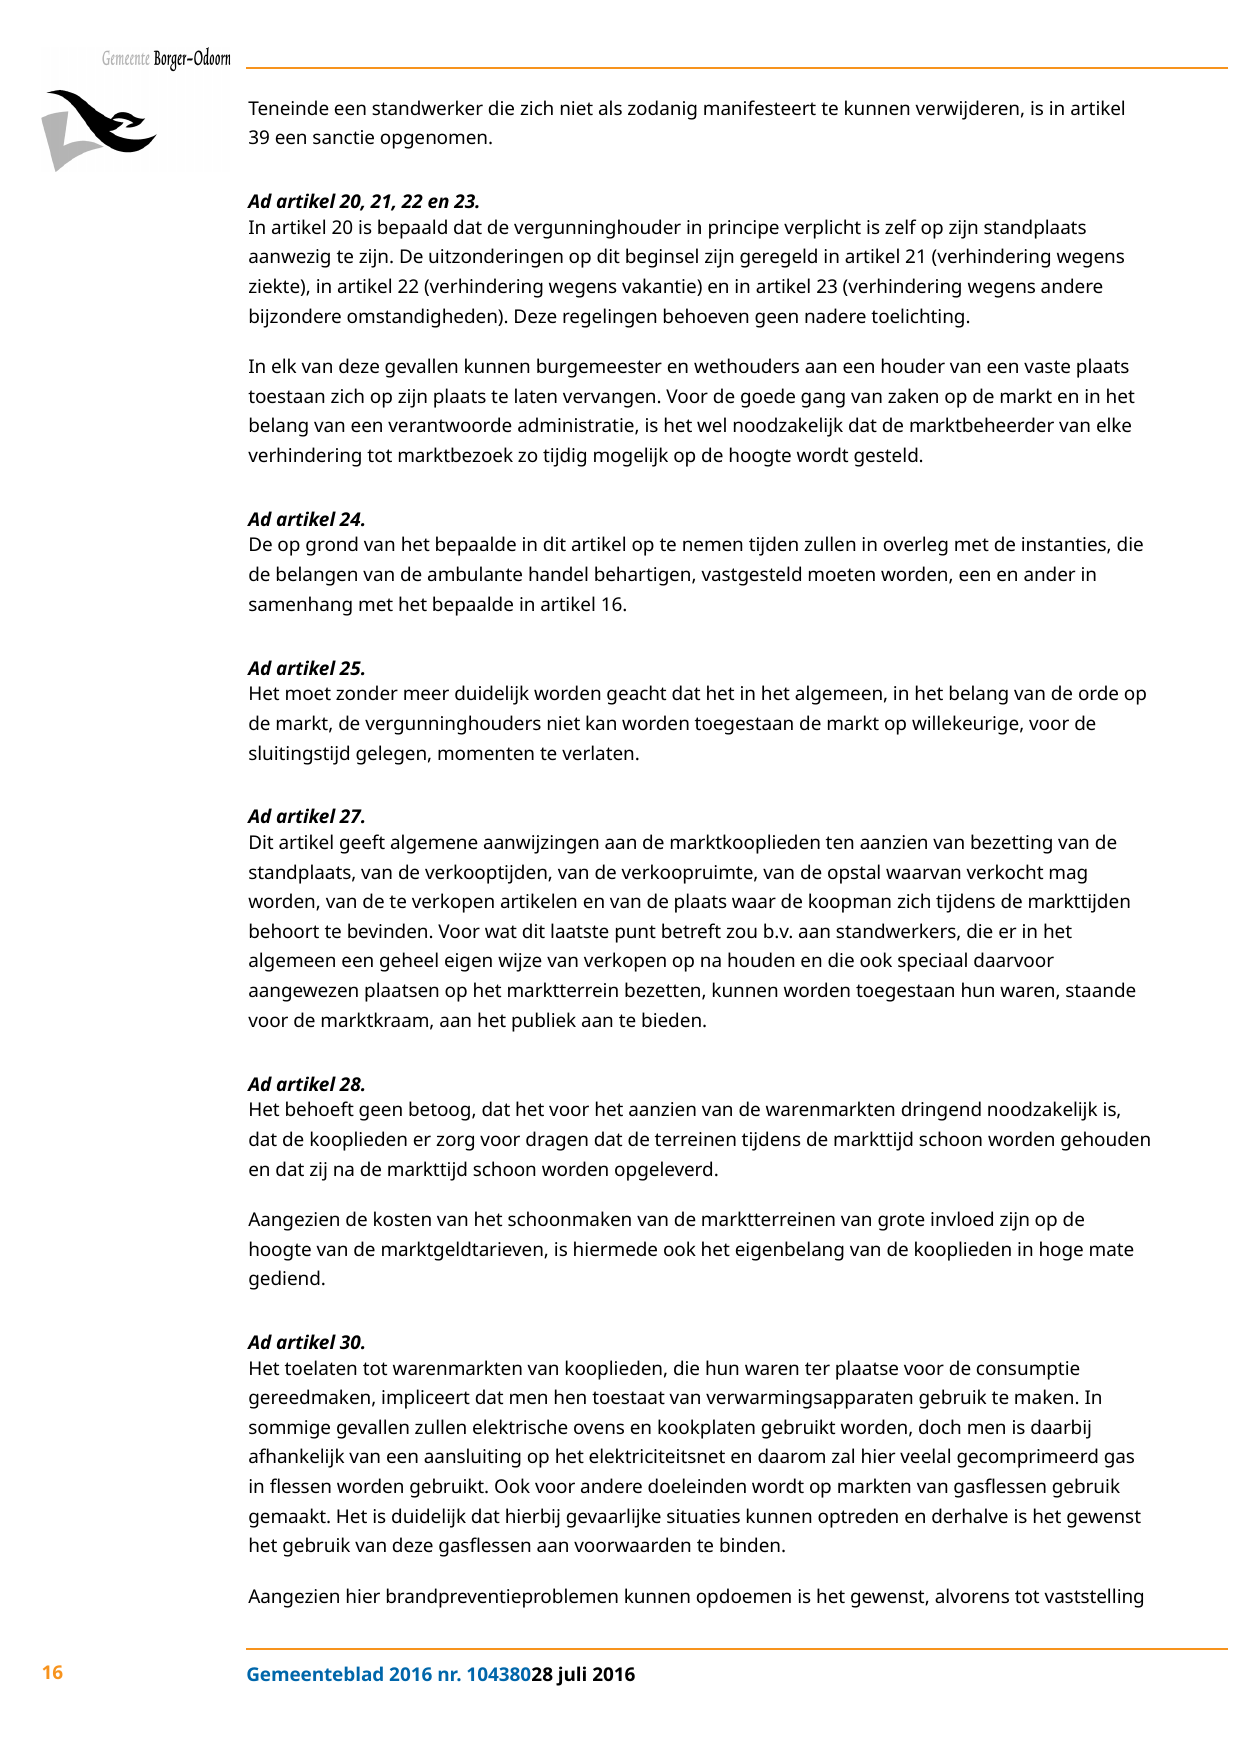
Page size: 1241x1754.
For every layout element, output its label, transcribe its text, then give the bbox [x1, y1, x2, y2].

text Dit artikel geeft algemene aanwijzingen aan de marktkooplieden ten aanzien van bezetting van de standplaats, van de verkooptijden, van de verkoopruimte, van de opstal waarvan verkocht mag worden, van de te verkopen artikelen en van de plaats waar de koopman zich tijdens de markttijden behoort te bevinden. Voor wat dit laatste punt betreft zou b.v. aan standwerkers, die er in het algemeen een geheel eigen wijze van verkopen op na houden en die ook speciaal daarvoor aangewezen plaatsen op het marktterrein bezetten, kunnen worden toegestaan hun waren, staande voor de marktkraam, aan het publiek aan te bieden. [248, 829, 1152, 1033]
picture [41, 47, 231, 172]
text Aangezien hier brandpreventieproblemen kunnen opdoemen is het gewenst, alvorens tot vaststelling [248, 1583, 1152, 1609]
text De op grond van het bepaalde in dit artikel op te nemen tijden zullen in overleg met de instanties, die de belangen van de ambulante handel behartigen, vastgesteld moeten worden, een en ander in samenhang met het bepaalde in artikel 16. [248, 532, 1152, 617]
text In elk van deze gevallen kunnen burgemeester en wethouders aan een houder van een vaste plaats toestaan zich op zijn plaats te laten vervangen. Voor de goede gang van zaken op de markt en in het belang van een verantwoorde administratie, is het wel noodzakelijk dat de marktbeheerder van elke verhindering tot marktbezoek zo tijdig mogelijk op de hoogte wordt gesteld. [248, 353, 1152, 468]
text Ad artikel 20, 21, 22 en 23. [248, 188, 1152, 214]
text Ad artikel 24. [248, 506, 1152, 532]
text Ad artikel 28. [248, 1071, 1152, 1097]
text Teneinde een standwerker die zich niet als zodanig manifesteert te kunnen verwijderen, is in artikel 39 een sanctie opgenomen. [248, 95, 1152, 150]
text In artikel 20 is bepaald dat de vergunninghouder in principe verplicht is zelf op zijn standplaats aanwezig te zijn. De uitzonderingen op dit beginsel zijn geregeld in artikel 21 (verhindering wegens ziekte), in artikel 22 (verhindering wegens vakantie) en in artikel 23 (verhindering wegens andere bijzondere omstandigheden). Deze regelingen behoeven geen nadere toelichting. [248, 214, 1152, 328]
text Aangezien de kosten van het schoonmaken van de marktterreinen van grote invloed zijn op de hoogte van de marktgeldtarieven, is hiermede ook het eigenbelang van de kooplieden in hoge mate gediend. [248, 1206, 1152, 1291]
text Ad artikel 30. [248, 1329, 1152, 1355]
text Ad artikel 25. [248, 655, 1152, 681]
text Het toelaten tot warenmarkten van kooplieden, die hun waren ter plaatse voor de consumptie gereedmaken, impliceert dat men hen toestaat van verwarmingsapparaten gebruik te maken. In sommige gevallen zullen elektrische ovens en kookplaten gebruikt worden, doch men is daarbij afhankelijk van een aansluiting op het elektriciteitsnet en daarom zal hier veelal gecomprimeerd gas in flessen worden gebruikt. Ook voor andere doeleinden wordt op markten van gasflessen gebruik gemaakt. Het is duidelijk dat hierbij gevaarlijke situaties kunnen optreden en derhalve is het gewenst het gebruik van deze gasflessen aan voorwaarden te binden. [248, 1355, 1152, 1558]
text Het moet zonder meer duidelijk worden geacht dat het in het algemeen, in het belang van de orde op de markt, de vergunninghouders niet kan worden toegestaan de markt op willekeurige, voor de sluitingstijd gelegen, momenten te verlaten. [248, 681, 1152, 765]
text Het behoeft geen betoog, dat het voor het aanzien van de warenmarkten dringend noodzakelijk is, dat de kooplieden er zorg voor dragen dat de terreinen tijdens de markttijd schoon worden gehouden en dat zij na de markttijd schoon worden opgeleverd. [248, 1097, 1152, 1181]
text Ad artikel 27. [248, 804, 1152, 829]
